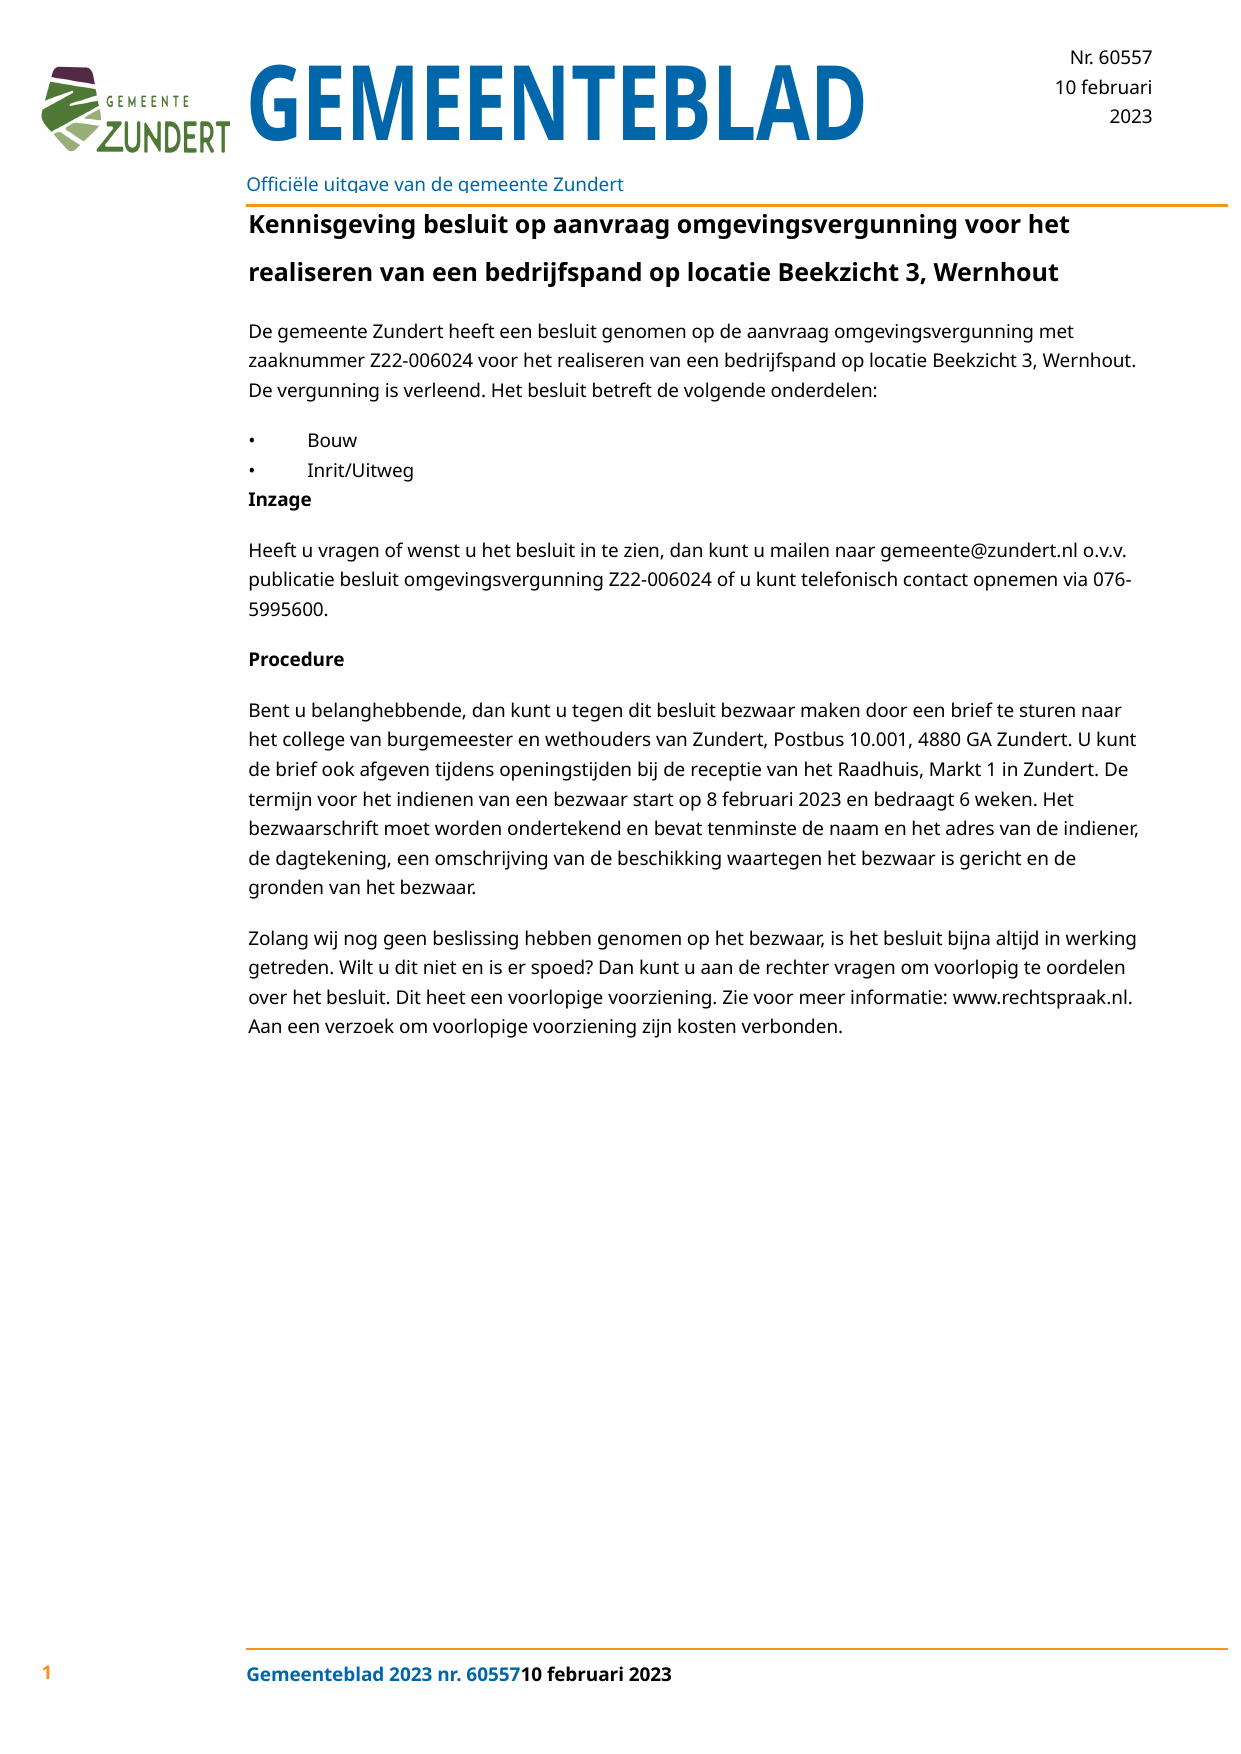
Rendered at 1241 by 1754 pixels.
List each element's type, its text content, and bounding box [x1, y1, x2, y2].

picture [41, 47, 231, 172]
text Procedure [248, 647, 1152, 672]
list Bouw [248, 427, 1152, 453]
text Inzage [248, 487, 1152, 512]
text Bent u belanghebbende, dan kunt u tegen dit besluit bezwaar maken door een brief te sturen naar het college van burgemeester en wethouders van Zundert, Postbus 10.001, 4880 GA Zundert. U kunt de brief ook afgeven tijdens openingstijden bij de receptie van het Raadhuis, Markt 1 in Zundert. De termijn voor het indienen van een bezwaar start op 8 februari 2023 en bedraagt 6 weken. Het bezwaarschrift moet worden ondertekend en bevat tenminste de naam en het adres van de indiener, de dagtekening, een omschrijving van de beschikking waartegen het bezwaar is gericht en de gronden van het bezwaar. [248, 697, 1152, 900]
text Kennisgeving besluit op aanvraag omgevingsvergunning voor het realiseren van een bedrijfspand op locatie Beekzicht 3, Wernhout [248, 207, 1152, 288]
text De gemeente Zundert heeft een besluit genomen op de aanvraag omgevingsvergunning met zaaknummer Z22-006024 voor het realiseren van een bedrijfspand op locatie Beekzicht 3, Wernhout. De vergunning is verleend. Het besluit betreft de volgende onderdelen: [248, 318, 1152, 403]
list Inrit/Uitweg [248, 457, 1152, 483]
text Zolang wij nog geen beslissing hebben genomen op het bezwaar, is het besluit bijna altijd in werking getreden. Wilt u dit niet en is er spoed? Dan kunt u aan de rechter vragen om voorlopig te oordelen over het besluit. Dit heet een voorlopige voorziening. Zie voor meer informatie: www.rechtspraak.nl. Aan een verzoek om voorlopige voorziening zijn kosten verbonden. [248, 925, 1152, 1039]
text Heeft u vragen of wenst u het besluit in te zien, dan kunt u mailen naar gemeente@zundert.nl o.v.v. publicatie besluit omgevingsvergunning Z22-006024 of u kunt telefonisch contact opnemen via 076-5995600. [248, 537, 1152, 622]
